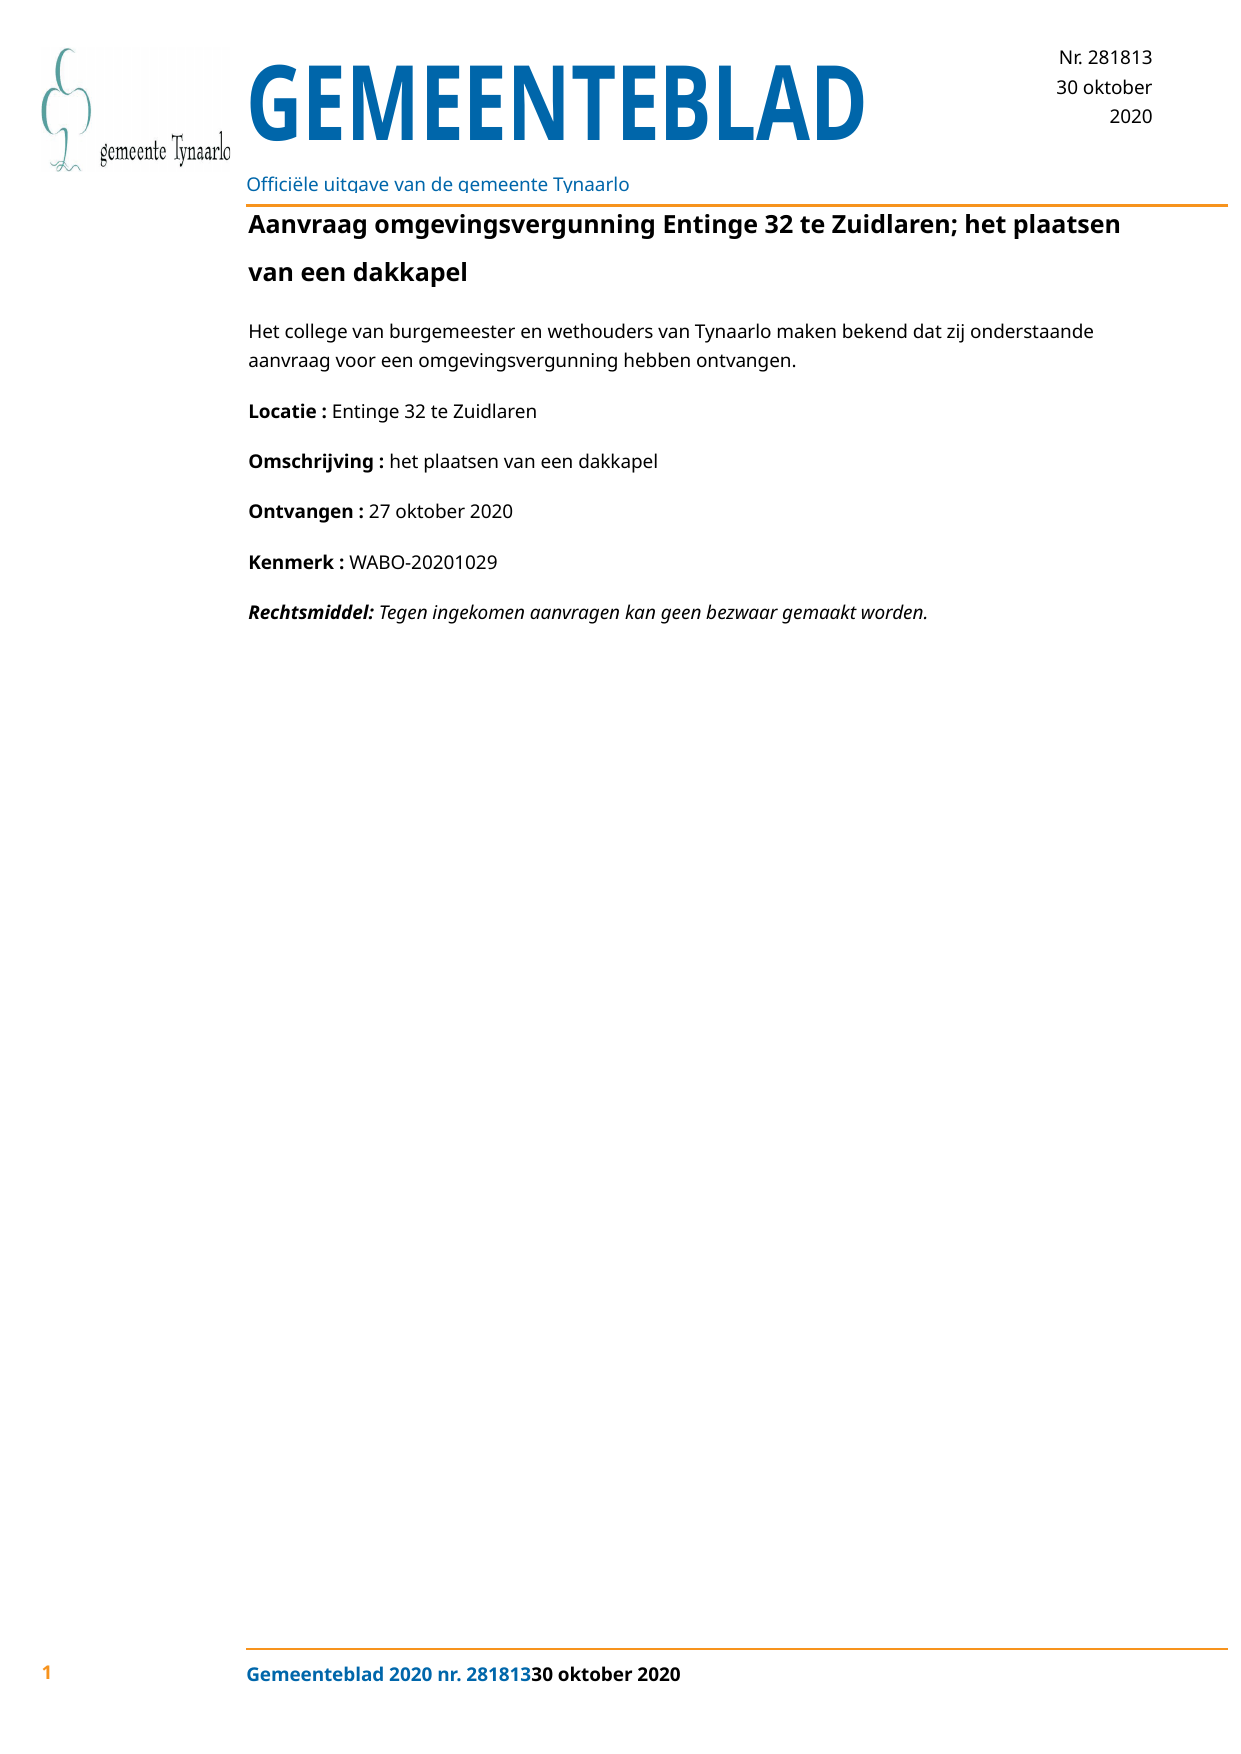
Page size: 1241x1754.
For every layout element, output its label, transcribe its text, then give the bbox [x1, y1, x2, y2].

text Aanvraag omgevingsvergunning Entinge 32 te Zuidlaren; het plaatsen van een dakkapel [248, 207, 1152, 288]
text Omschrijving : het plaatsen van een dakkapel [248, 448, 1152, 474]
picture [41, 47, 231, 172]
text Locatie : Entinge 32 te Zuidlaren [248, 398, 1152, 424]
text Ontvangen : 27 oktober 2020 [248, 499, 1152, 524]
text Rechtsmiddel: Tegen ingekomen aanvragen kan geen bezwaar gemaakt worden. [248, 599, 1152, 625]
text Kenmerk : WABO-20201029 [248, 549, 1152, 575]
text Het college van burgemeester en wethouders van Tynaarlo maken bekend dat zij onderstaande aanvraag voor een omgevingsvergunning hebben ontvangen. [248, 318, 1152, 373]
